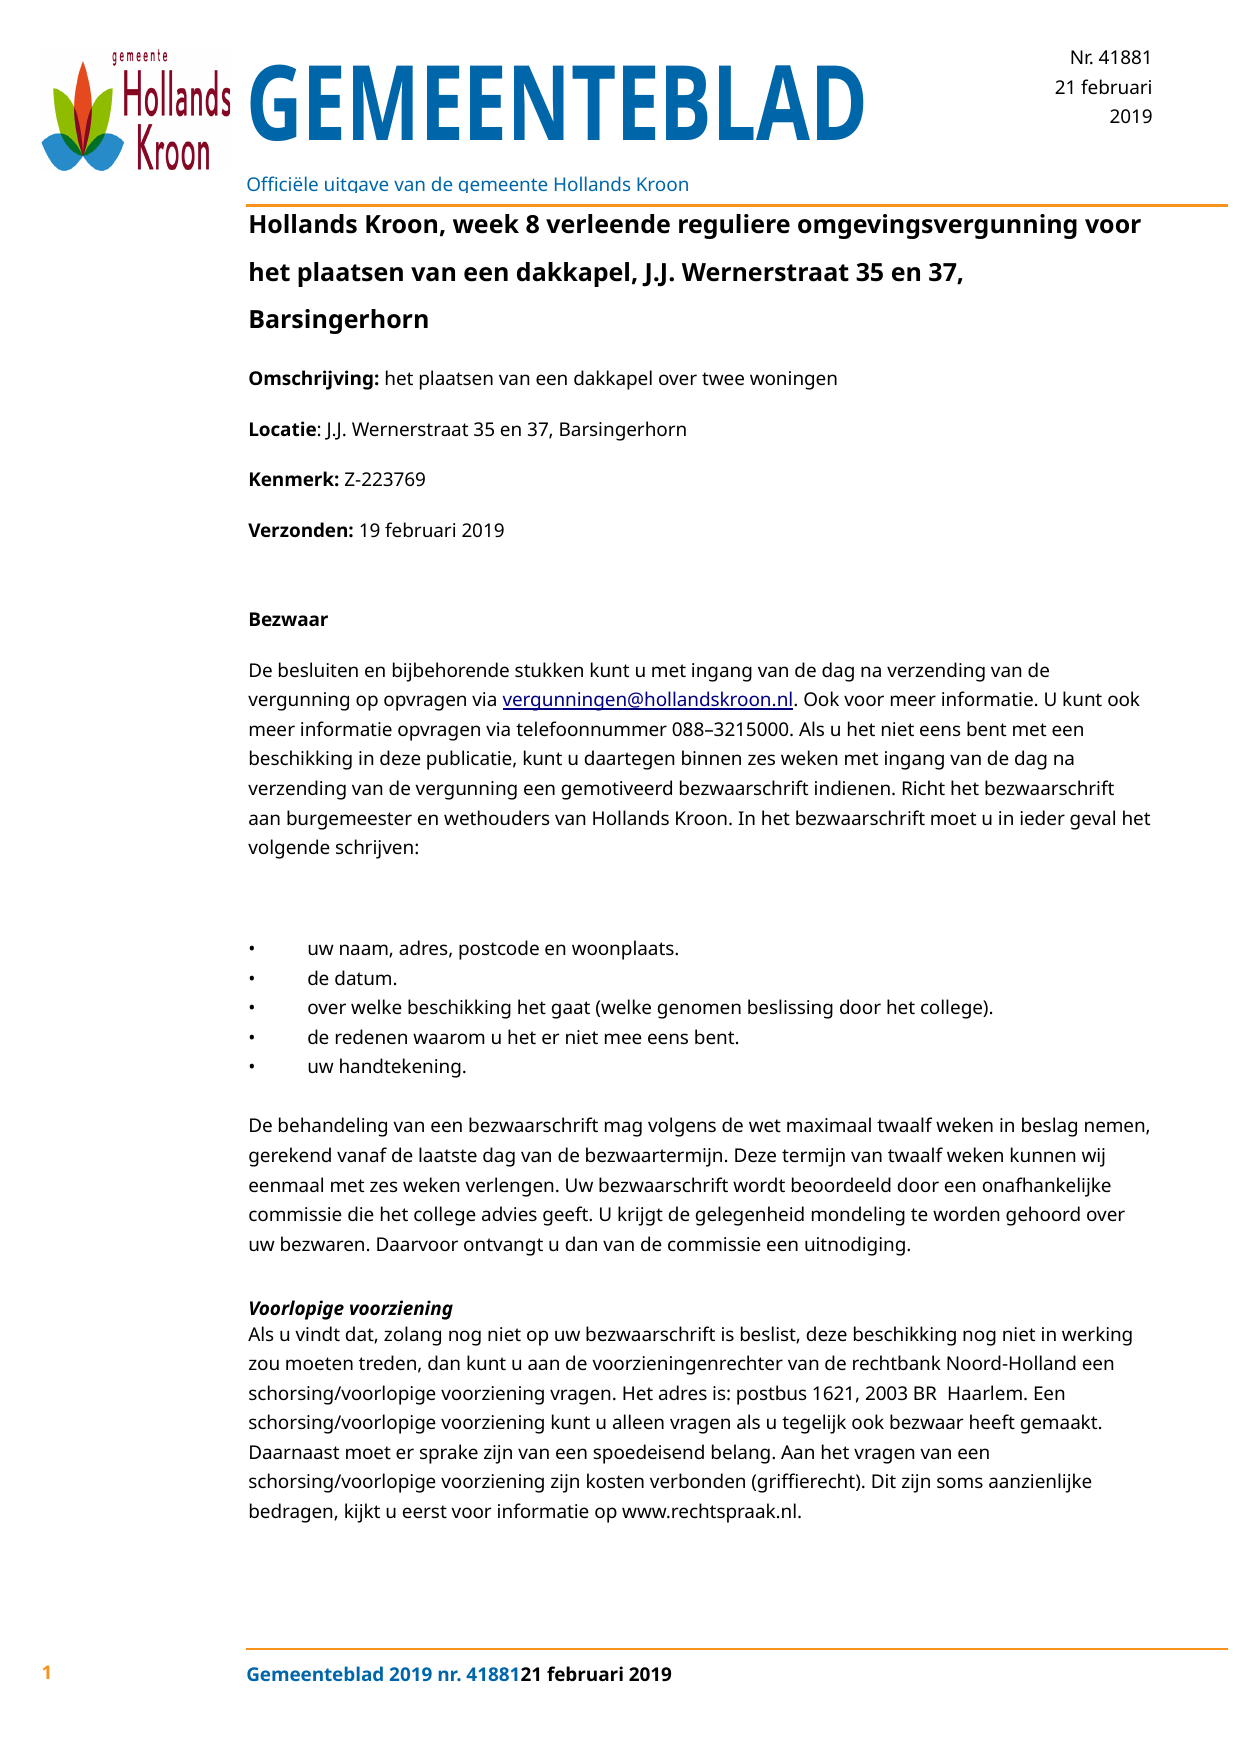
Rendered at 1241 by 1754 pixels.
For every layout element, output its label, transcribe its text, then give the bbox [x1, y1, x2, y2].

text Omschrijving: het plaatsen van een dakkapel over twee woningen [248, 366, 1152, 391]
text Voorlopige voorziening [248, 1295, 1152, 1321]
text De besluiten en bijbehorende stukken kunt u met ingang van de dag na verzending van de vergunning op opvragen via vergunningen@hollandskroon.nl. Ook voor meer informatie. U kunt ook meer informatie opvragen via telefoonnummer 088–3215000. Als u het niet eens bent met een beschikking in deze publicatie, kunt u daartegen binnen zes weken met ingang van de dag na verzending van de vergunning een gemotiveerd bezwaarschrift indienen. Richt het bezwaarschrift aan burgemeester en wethouders van Hollands Kroon. In het bezwaarschrift moet u in ieder geval het volgende schrijven: [248, 657, 1152, 860]
text Verzonden: 19 februari 2019 [248, 517, 1152, 542]
list de redenen waarom u het er niet mee eens bent. [248, 1024, 1152, 1050]
list de datum. [248, 965, 1152, 991]
list uw naam, adres, postcode en woonplaats. [248, 935, 1152, 961]
text Bezwaar [248, 606, 1152, 632]
list uw handtekening. [248, 1053, 1152, 1079]
text Kenmerk: Z-223769 [248, 466, 1152, 492]
text Als u vindt dat, zolang nog niet op uw bezwaarschrift is beslist, deze beschikking nog niet in werking zou moeten treden, dan kunt u aan de voorzieningenrechter van de rechtbank Noord-Holland een schorsing/voorlopige voorziening vragen. Het adres is: postbus 1621, 2003 BR Haarlem. Een schorsing/voorlopige voorziening kunt u alleen vragen als u tegelijk ook bezwaar heeft gemaakt. Daarnaast moet er sprake zijn van een spoedeisend belang. Aan het vragen van een schorsing/voorlopige voorziening zijn kosten verbonden (griffierecht). Dit zijn soms aanzienlijke bedragen, kijkt u eerst voor informatie op www.rechtspraak.nl. [248, 1321, 1152, 1524]
text Hollands Kroon, week 8 verleende reguliere omgevingsvergunning voor het plaatsen van een dakkapel, J.J. Wernerstraat 35 en 37, Barsingerhorn [248, 207, 1152, 336]
text De behandeling van een bezwaarschrift mag volgens de wet maximaal twaalf weken in beslag nemen, gerekend vanaf de laatste dag van de bezwaartermijn. Deze termijn van twaalf weken kunnen wij eenmaal met zes weken verlengen. Uw bezwaarschrift wordt beoordeeld door een onafhankelijke commissie die het college advies geeft. U krijgt de gelegenheid mondeling te worden gehoord over uw bezwaren. Daarvoor ontvangt u dan van de commissie een uitnodiging. [248, 1113, 1152, 1257]
list over welke beschikking het gaat (welke genomen beslissing door het college). [248, 994, 1152, 1020]
picture [41, 47, 231, 172]
text Locatie: J.J. Wernerstraat 35 en 37, Barsingerhorn [248, 416, 1152, 442]
